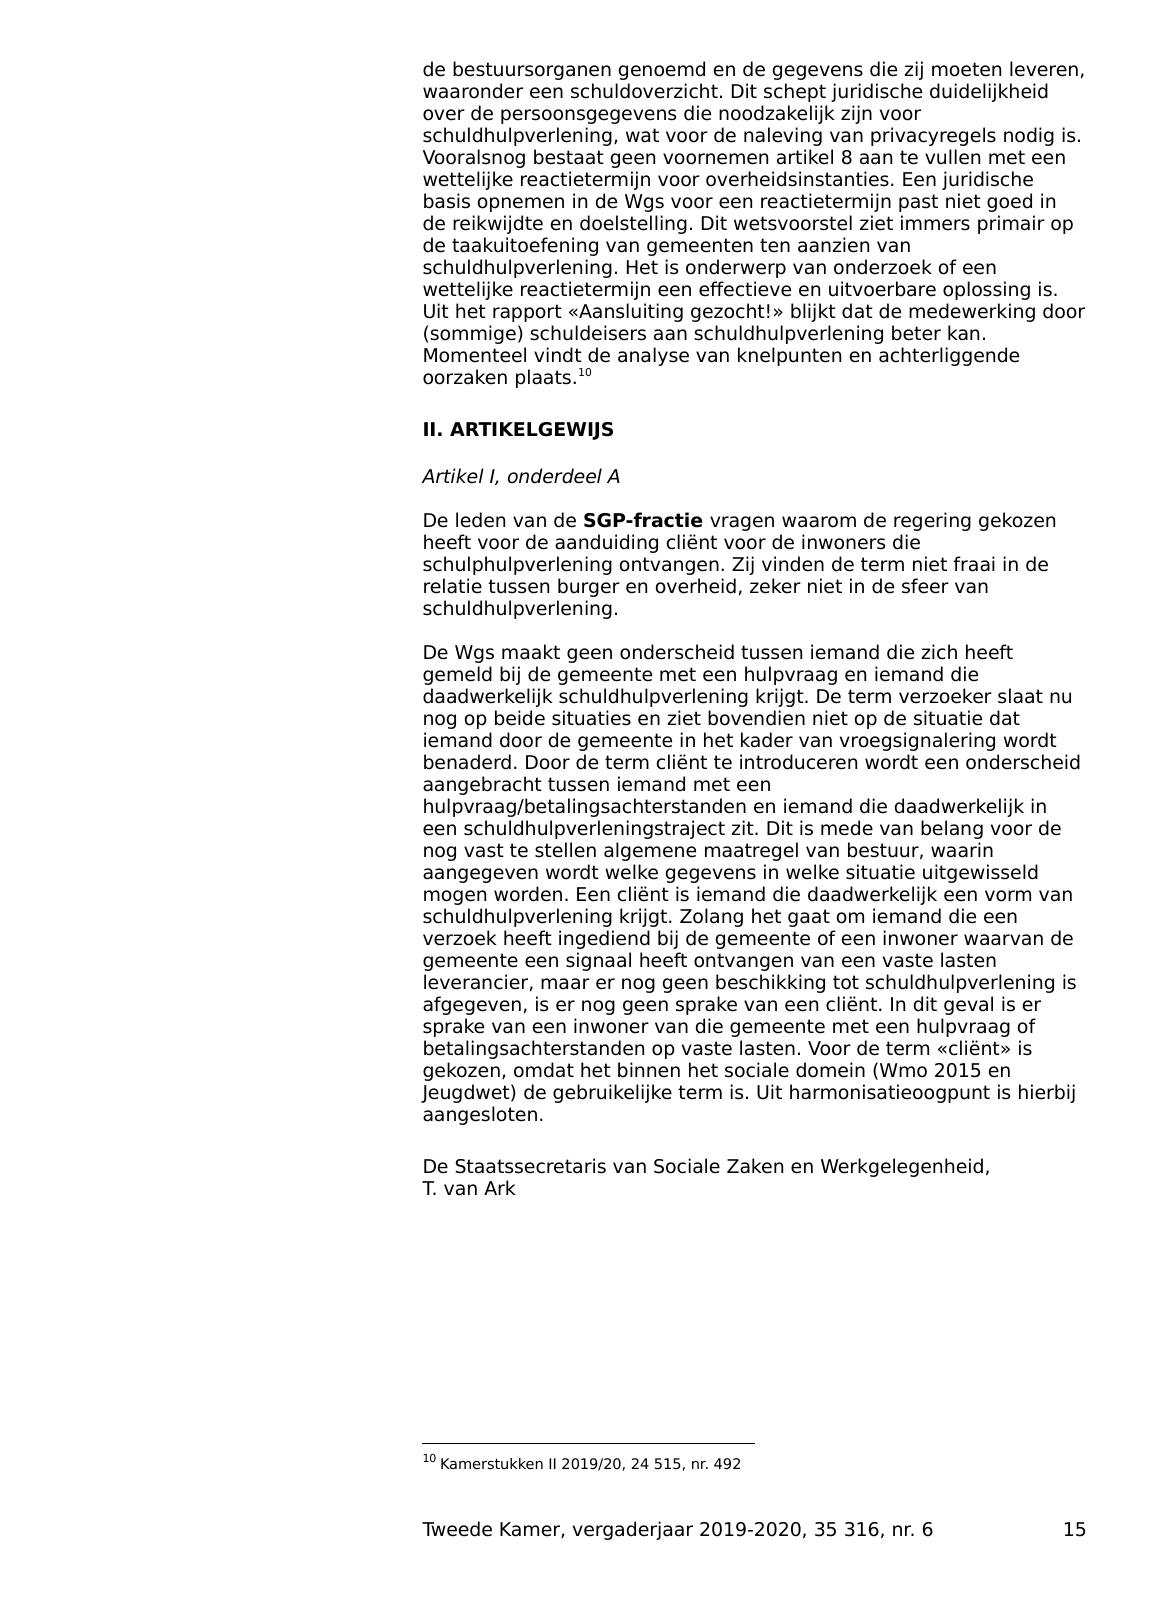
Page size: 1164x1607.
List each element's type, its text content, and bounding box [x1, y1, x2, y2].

text De leden van de SGP-fractie vragen waarom de regering gekozen heeft voor de aanduiding cliënt voor de inwoners die schulphulpverlening ontvangen. Zij vinden de term niet fraai in de relatie tussen burger en overheid, zeker niet in de sfeer van schuldhulpverlening. [422, 510, 1087, 620]
subtitle II. ARTIKELGEWIJS [422, 419, 1087, 441]
text de bestuursorganen genoemd en de gegevens die zij moeten leveren, waaronder een schuldoverzicht. Dit schept juridische duidelijkheid over de persoonsgegevens die noodzakelijk zijn voor schuldhulpverlening, wat voor de naleving van privacyregels nodig is. Vooralsnog bestaat geen voornemen artikel 8 aan te vullen met een wettelijke reactietermijn voor overheidsinstanties. Een juridische basis opnemen in de Wgs voor een reactietermijn past niet goed in de reikwijdte en doelstelling. Dit wetsvoorstel ziet immers primair op de taakuitoefening van gemeenten ten aanzien van schuldhulpverlening. Het is onderwerp van onderzoek of een wettelijke reactietermijn een effectieve en uitvoerbare oplossing is. Uit het rapport «Aansluiting gezocht!» blijkt dat de medewerking door (sommige) schuldeisers aan schuldhulpverlening beter kan. Momenteel vindt de analyse van knelpunten en achterliggende oorzaken plaats. [422, 59, 1087, 389]
text De Wgs maakt geen onderscheid tussen iemand die zich heeft gemeld bij de gemeente met een hulpvraag en iemand die daadwerkelijk schuldhulpverlening krijgt. De term verzoeker slaat nu nog op beide situaties en ziet bovendien niet op de situatie dat iemand door de gemeente in het kader van vroegsignalering wordt benaderd. Door de term cliënt te introduceren wordt een onderscheid aangebracht tussen iemand met een hulpvraag/betalingsachterstanden en iemand die daadwerkelijk in een schuldhulpverleningstraject zit. Dit is mede van belang voor de nog vast te stellen algemene maatregel van bestuur, waarin aangegeven wordt welke gegevens in welke situatie uitgewisseld mogen worden. Een cliënt is iemand die daadwerkelijk een vorm van schuldhulpverlening krijgt. Zolang het gaat om iemand die een verzoek heeft ingediend bij de gemeente of een inwoner waarvan de gemeente een signaal heeft ontvangen van een vaste lasten leverancier, maar er nog geen beschikking tot schuldhulpverlening is afgegeven, is er nog geen sprake van een cliënt. In dit geval is er sprake van een inwoner van die gemeente met een hulpvraag of betalingsachterstanden op vaste lasten. Voor de term «cliënt» is gekozen, omdat het binnen het sociale domein (Wmo 2015 en Jeugdwet) de gebruikelijke term is. Uit harmonisatieoogpunt is hierbij aangesloten. [422, 642, 1087, 1126]
subtitle Artikel I, onderdeel A [422, 466, 1087, 488]
text De Staatssecretaris van Sociale Zaken en Werkgelegenheid, T. van Ark [422, 1156, 1087, 1199]
text Kamerstukken II 2019/20, 24 515, nr. 492 [422, 1452, 1087, 1474]
